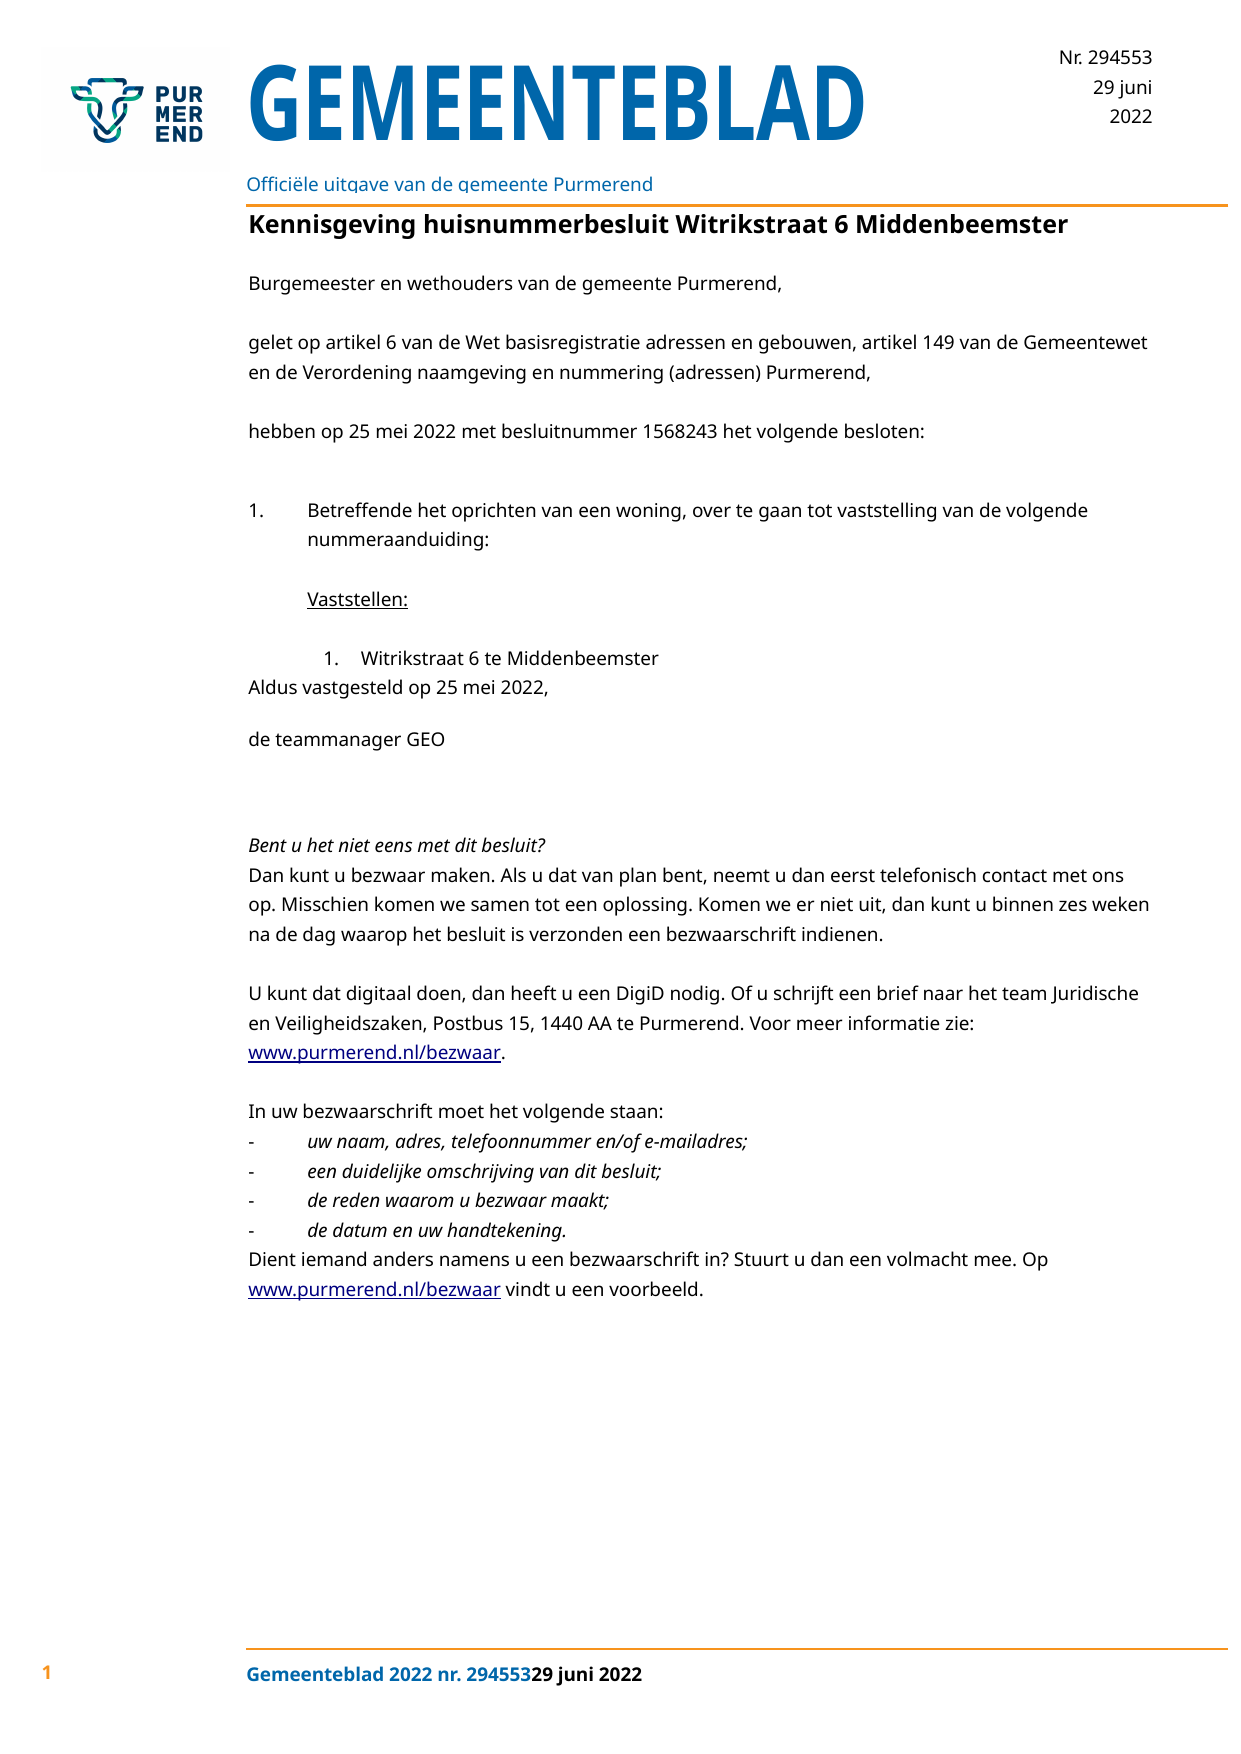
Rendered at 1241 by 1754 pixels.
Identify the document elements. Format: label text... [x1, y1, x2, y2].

text Dan kunt u bezwaar maken. Als u dat van plan bent, neemt u dan eerst telefonisch contact met ons op. Misschien komen we samen tot een oplossing. Komen we er niet uit, dan kunt u binnen zes weken na de dag waarop het besluit is verzonden een bezwaarschrift indienen. [248, 862, 1152, 947]
list de reden waarom u bezwaar maakt; [248, 1187, 1152, 1213]
picture [41, 47, 231, 172]
text In uw bezwaarschrift moet het volgende staan: [248, 1099, 1152, 1124]
list de datum en uw handtekening. [248, 1217, 1152, 1243]
list een duidelijke omschrijving van dit besluit; [248, 1158, 1152, 1183]
text Dient iemand anders namens u een bezwaarschrift in? Stuurt u dan een volmacht mee. Op www.purmerend.nl/bezwaar vindt u een voorbeeld. [248, 1247, 1152, 1302]
list Betreffende het oprichten van een woning, over te gaan tot vaststelling van de volgende nummeraanduiding: [248, 497, 1152, 552]
text U kunt dat digitaal doen, dan heeft u een DigiD nodig. Of u schrijft een brief naar het team Juridische en Veiligheidszaken, Postbus 15, 1440 AA te Purmerend. Voor meer informatie zie: www.purmerend.nl/bezwaar. [248, 980, 1152, 1065]
text Bent u het niet eens met dit besluit? [248, 832, 1152, 858]
text de teammanager GEO [248, 726, 1152, 752]
text Burgemeester en wethouders van de gemeente Purmerend, [248, 270, 1152, 296]
text Aldus vastgesteld op 25 mei 2022, [248, 674, 1152, 700]
list Vaststellen: [248, 586, 1152, 612]
text Kennisgeving huisnummerbesluit Witrikstraat 6 Middenbeemster [248, 207, 1152, 241]
text hebben op 25 mei 2022 met besluitnummer 1568243 het volgende besloten: [248, 418, 1152, 444]
list uw naam, adres, telefoonnummer en/of e-mailadres; [248, 1128, 1152, 1154]
list Witrikstraat 6 te Middenbeemster [323, 645, 1152, 671]
text gelet op artikel 6 van de Wet basisregistratie adressen en gebouwen, artikel 149 van de Gemeentewet en de Verordening naamgeving en nummering (adressen) Purmerend, [248, 329, 1152, 385]
